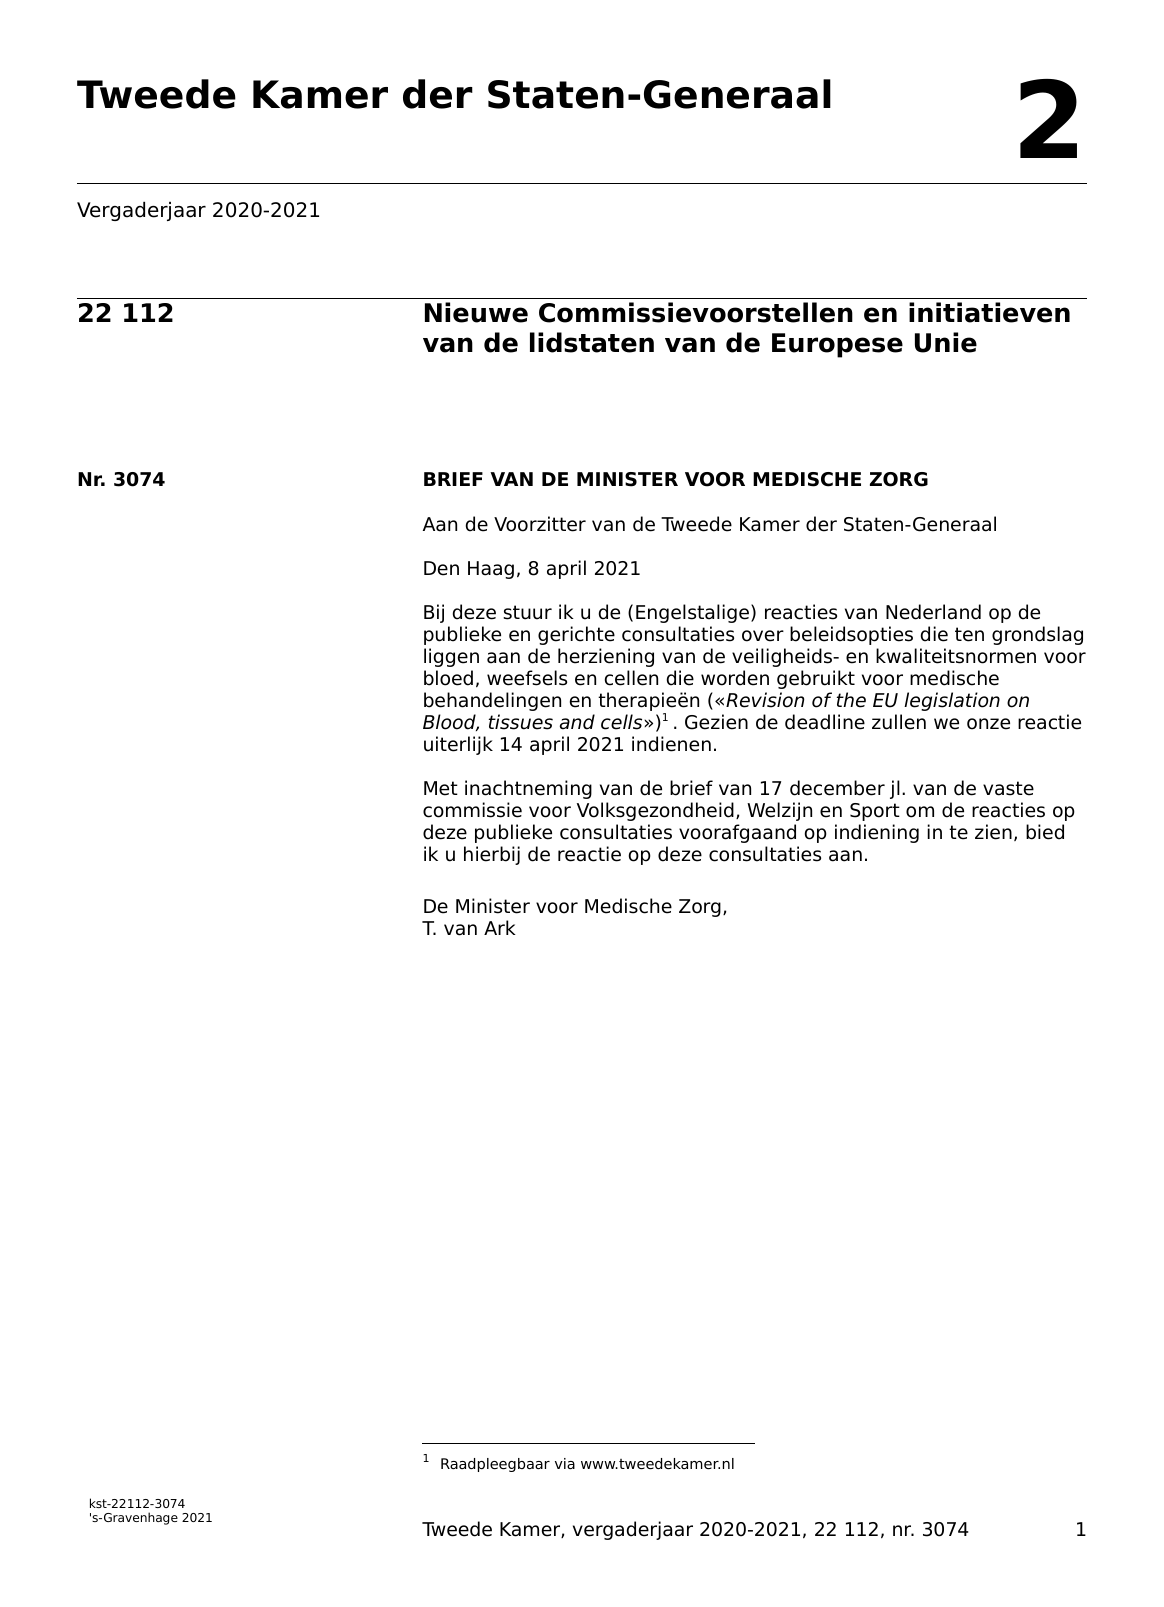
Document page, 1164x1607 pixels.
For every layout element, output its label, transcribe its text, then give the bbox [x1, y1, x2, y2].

text 's-Gravenhage 2021 [88, 1511, 323, 1525]
text Met inachtneming van de brief van 17 december jl. van de vaste commissie voor Volksgezondheid, Welzijn en Sport om de reacties op deze publieke consultaties voorafgaand op indiening in te zien, bied ik u hierbij de reactie op deze consultaties aan. [422, 778, 1087, 866]
text Aan de Voorzitter van de Tweede Kamer der Staten-Generaal [422, 513, 1087, 536]
table_cell Vergaderjaar 2020-2021 [77, 184, 1087, 298]
table_header 2 [886, 59, 1087, 183]
table_header Tweede Kamer der Staten-Generaal [77, 59, 886, 183]
subtitle 22 112 Nieuwe Commissievoorstellen en initiatieven van de lidstaten van de Europese Unie [77, 299, 1087, 358]
text Raadpleegbaar via www.tweedekamer.nl [422, 1452, 1087, 1474]
text Bij deze stuur ik u de (Engelstalige) reacties van Nederland op de publieke en gerichte consultaties over beleidsopties die ten grondslag liggen aan de herziening van de veiligheids- en kwaliteitsnormen voor bloed, weefsels en cellen die worden gebruikt voor medische behandelingen en therapieën («Revision of the EU legislation on Blood, tissues and cells»). Gezien de deadline zullen we onze reactie uiterlijk 14 april 2021 indienen. [422, 602, 1087, 756]
text Den Haag, 8 april 2021 [422, 558, 1087, 580]
text kst-22112-3074 [88, 1497, 323, 1511]
text De Minister voor Medische Zorg, T. van Ark [422, 896, 1087, 940]
subtitle Nr. 3074 BRIEF VAN DE MINISTER VOOR MEDISCHE ZORG [77, 469, 1087, 491]
